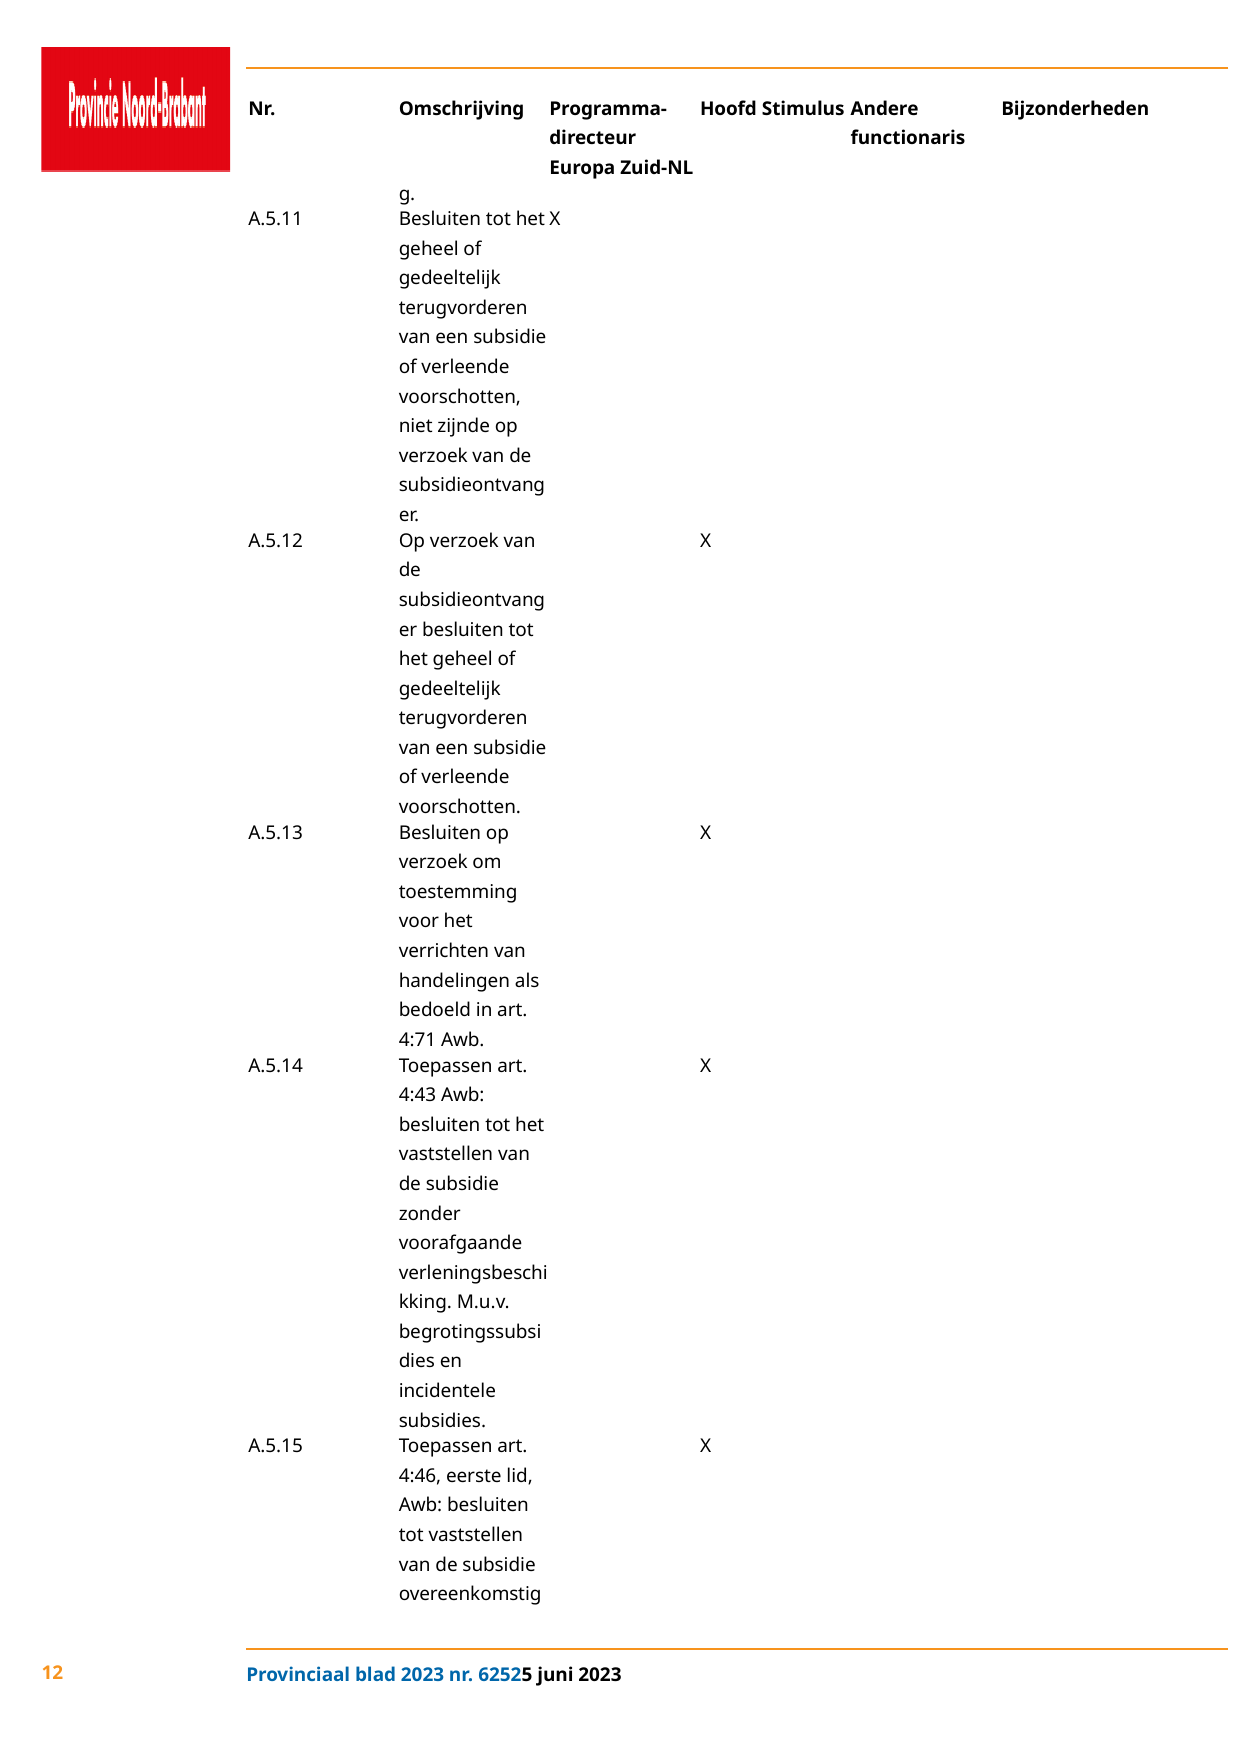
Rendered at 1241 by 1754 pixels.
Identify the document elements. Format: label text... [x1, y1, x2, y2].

table_cell [700, 205, 850, 527]
table_cell Toepassen art. 4:46, eerste lid, Awb: besluiten tot vaststellen van de subsidie overeenkomstig [399, 1433, 549, 1606]
table_cell X [700, 1433, 850, 1606]
table_cell [850, 180, 1001, 205]
table_header Omschrijving [399, 95, 549, 180]
table_cell X [700, 1052, 850, 1432]
table_cell A.5.14 [248, 1052, 398, 1432]
table_header Bijzonderheden [1001, 95, 1152, 180]
table_cell Op verzoek van de subsidieontvanger besluiten tot het geheel of gedeeltelijk terugvorderen van een subsidie of verleende voorschotten. [399, 527, 549, 819]
table_cell X [700, 527, 850, 819]
table_cell [1001, 819, 1152, 1052]
table_cell [1001, 1433, 1152, 1606]
table_cell A.5.13 [248, 819, 398, 1052]
table_cell [1001, 205, 1152, 527]
table_cell [549, 527, 700, 819]
table_cell [850, 1433, 1001, 1606]
table_cell [248, 180, 398, 205]
table_cell [850, 1052, 1001, 1432]
picture [41, 47, 231, 172]
table_cell X [700, 819, 850, 1052]
table_cell [1001, 527, 1152, 819]
table_cell A.5.15 [248, 1433, 398, 1606]
table_cell Besluiten tot het geheel of gedeeltelijk terugvorderen van een subsidie of verleende voorschotten, niet zijnde op verzoek van de subsidieontvanger. [399, 205, 549, 527]
table_cell [549, 819, 700, 1052]
table_cell [850, 205, 1001, 527]
table_cell [549, 180, 700, 205]
table_cell A.5.12 [248, 527, 398, 819]
table_cell [700, 180, 850, 205]
table_cell g. [399, 180, 549, 205]
table_cell [1001, 180, 1152, 205]
table_cell X [549, 205, 700, 527]
table_cell [1001, 1052, 1152, 1432]
table_cell [850, 527, 1001, 819]
table_header Nr. [248, 95, 398, 180]
table_cell A.5.11 [248, 205, 398, 527]
table_header Andere functionaris [850, 95, 1001, 180]
table_header Hoofd Stimulus [700, 95, 850, 180]
table_cell Toepassen art. 4:43 Awb: besluiten tot het vaststellen van de subsidie zonder voorafgaande verleningsbeschikking. M.u.v. begrotingssubsidies en incidentele subsidies. [399, 1052, 549, 1432]
table_header Programma-directeur Europa Zuid-NL [549, 95, 700, 180]
table_cell Besluiten op verzoek om toestemming voor het verrichten van handelingen als bedoeld in art. 4:71 Awb. [399, 819, 549, 1052]
table_cell [850, 819, 1001, 1052]
table_cell [549, 1052, 700, 1432]
table_cell [549, 1433, 700, 1606]
